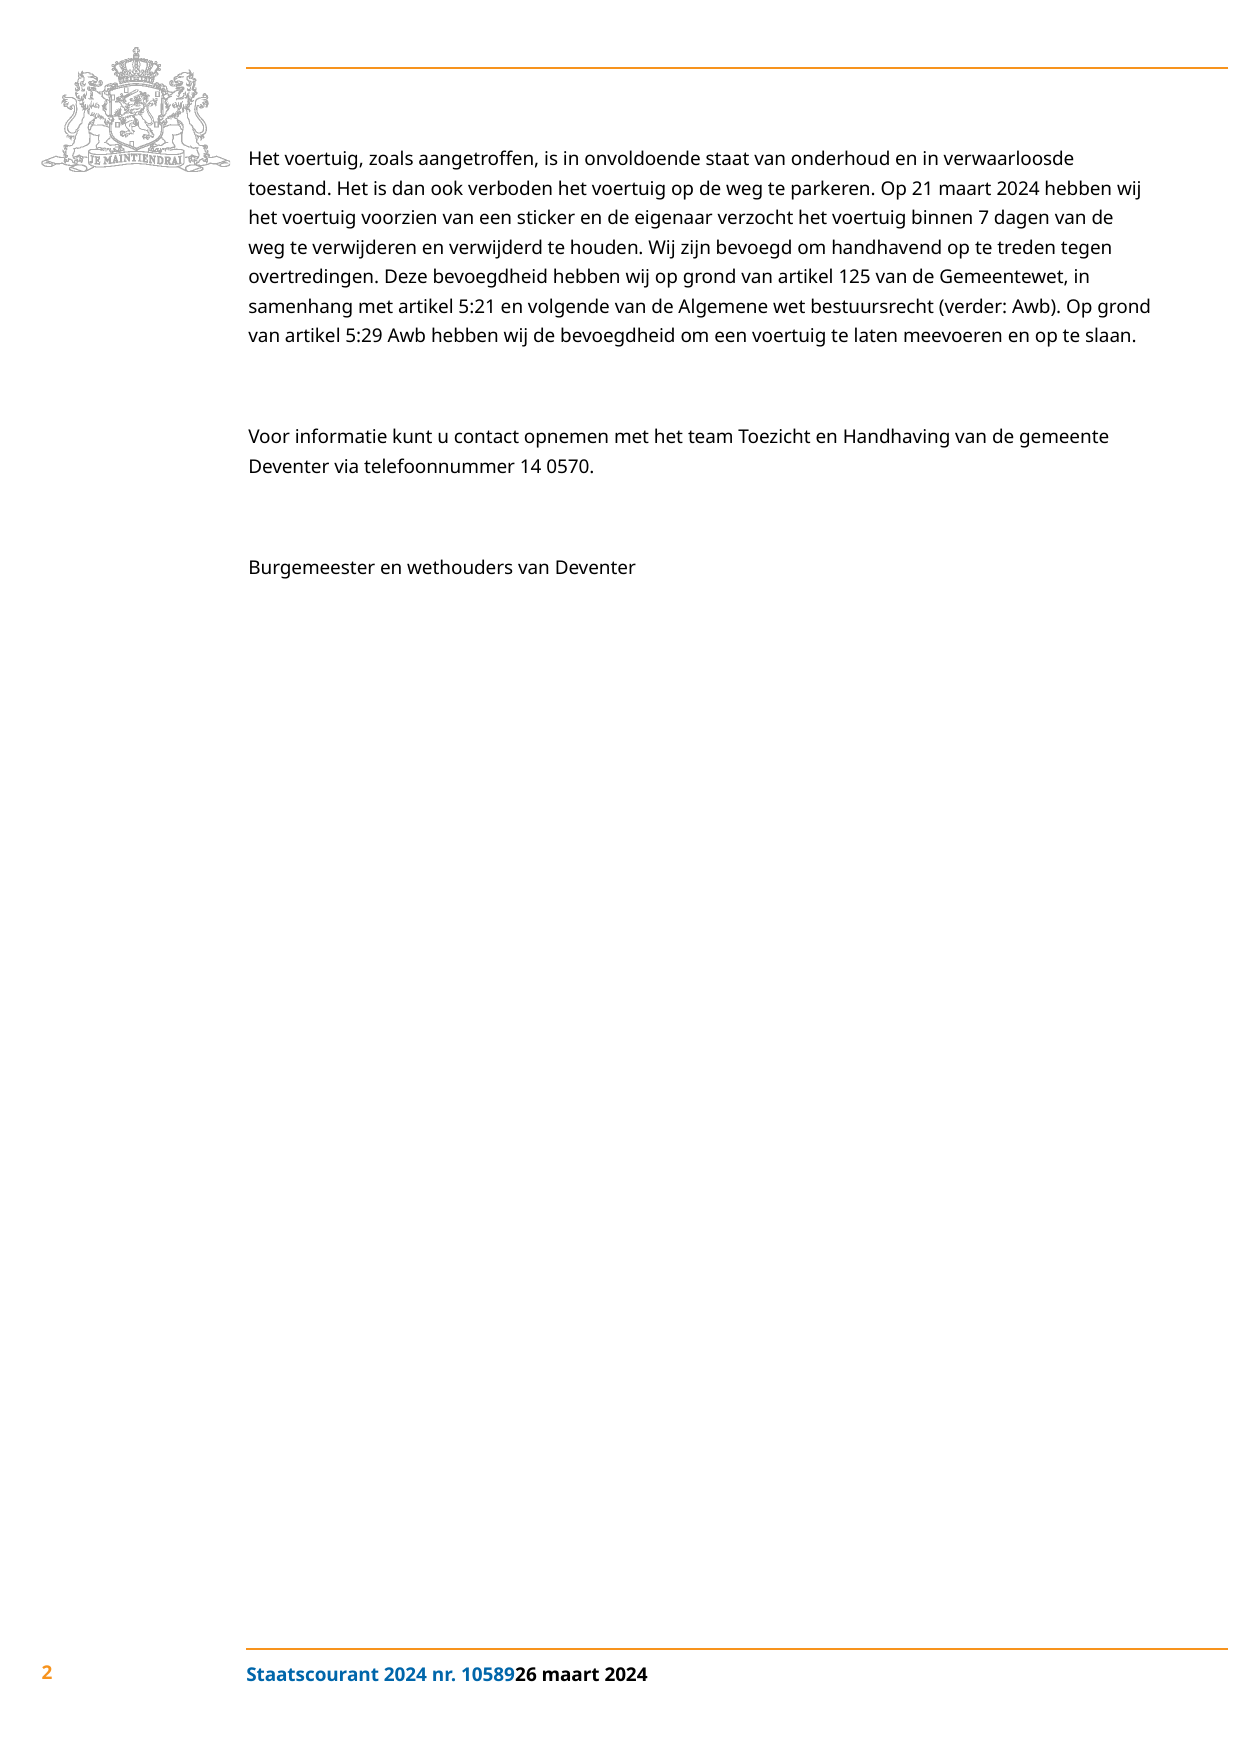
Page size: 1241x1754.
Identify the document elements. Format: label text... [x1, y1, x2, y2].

text Voor informatie kunt u contact opnemen met het team Toezicht en Handhaving van de gemeente Deventer via telefoonnummer 14 0570. [248, 423, 1152, 479]
picture [41, 47, 231, 172]
text Het voertuig, zoals aangetroffen, is in onvoldoende staat van onderhoud en in verwaarloosde toestand. Het is dan ook verboden het voertuig op de weg te parkeren. Op 21 maart 2024 hebben wij het voertuig voorzien van een sticker en de eigenaar verzocht het voertuig binnen 7 dagen van de weg te verwijderen en verwijderd te houden. Wij zijn bevoegd om handhavend op te treden tegen overtredingen. Deze bevoegdheid hebben wij op grond van artikel 125 van de Gemeentewet, in samenhang met artikel 5:21 en volgende van de Algemene wet bestuursrecht (verder: Awb). Op grond van artikel 5:29 Awb hebben wij de bevoegdheid om een voertuig te laten meevoeren en op te slaan. [248, 145, 1152, 348]
text Burgemeester en wethouders van Deventer [248, 554, 1152, 580]
